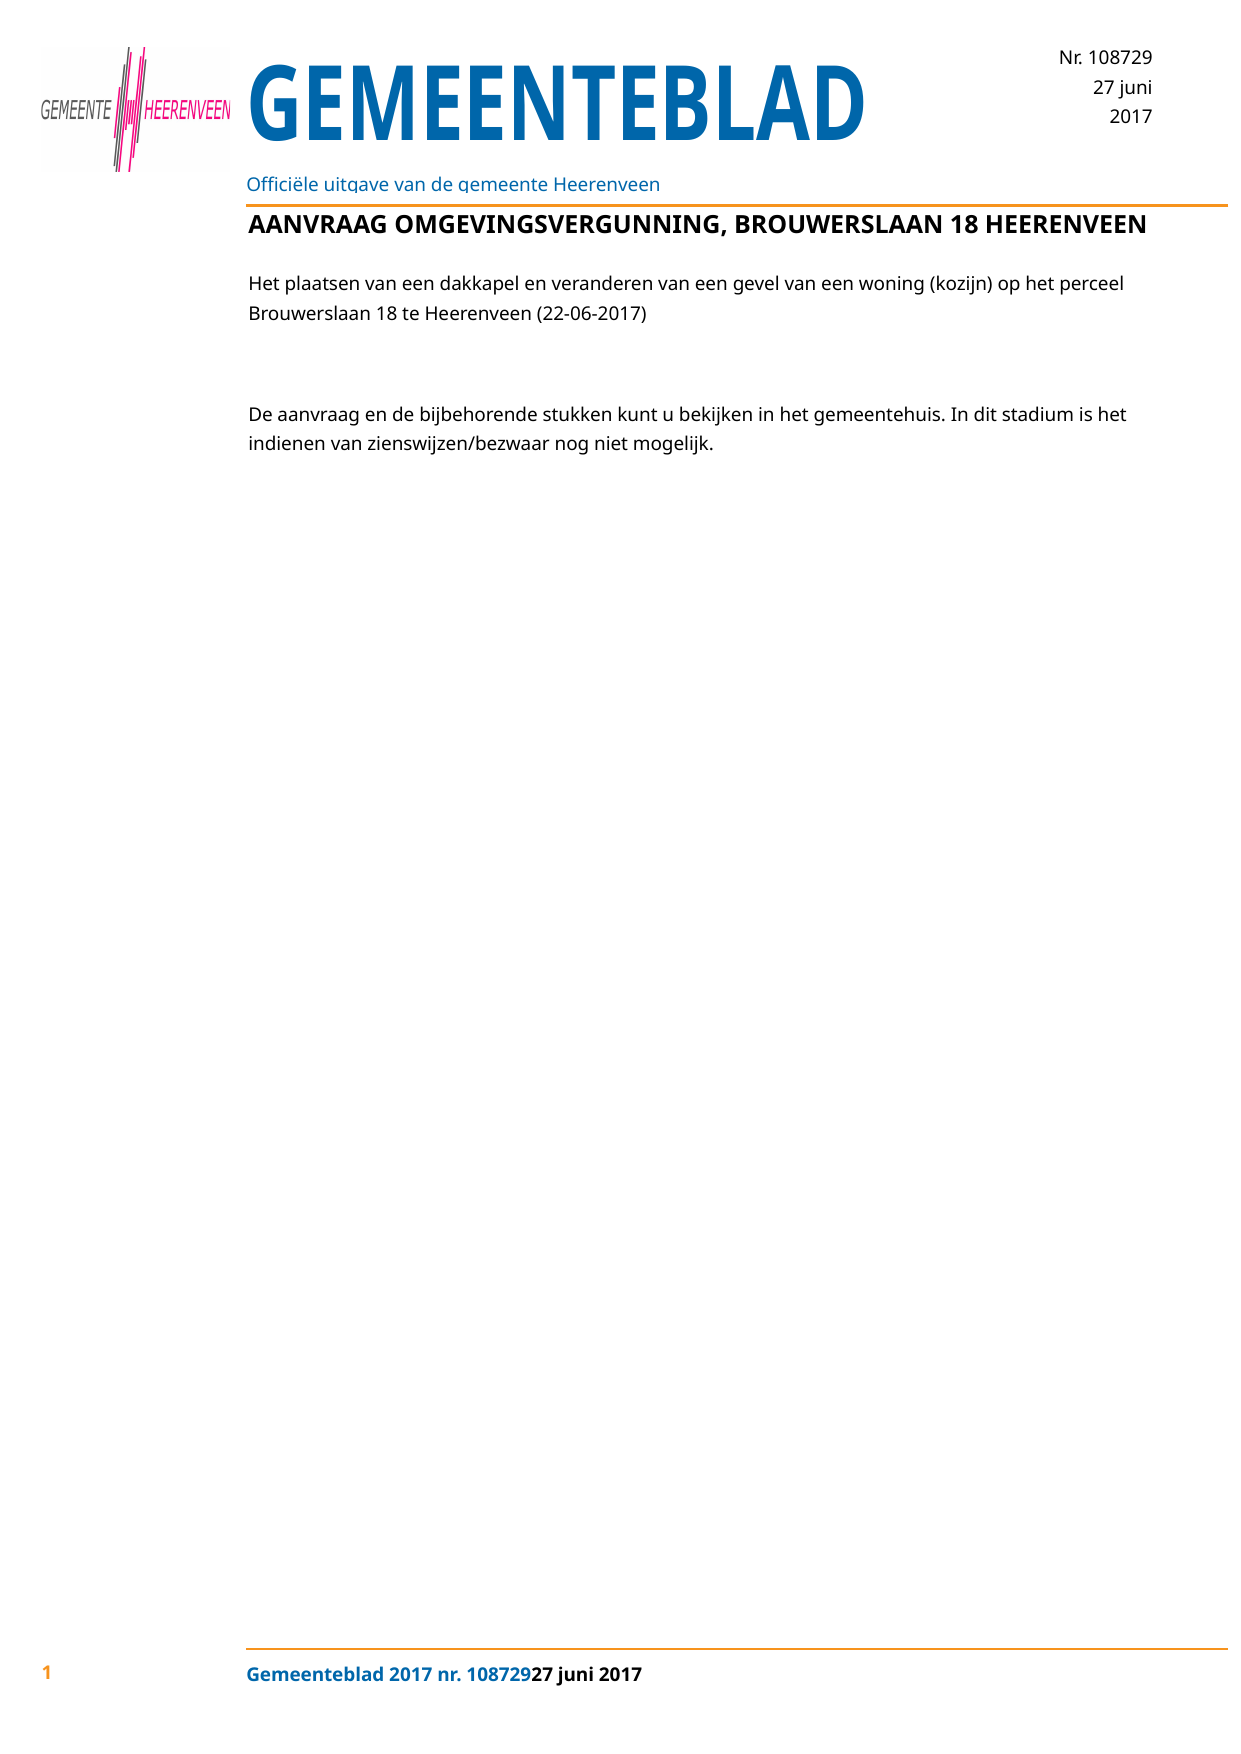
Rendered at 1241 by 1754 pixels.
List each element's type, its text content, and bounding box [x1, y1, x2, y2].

text Het plaatsen van een dakkapel en veranderen van een gevel van een woning (kozijn) op het perceel Brouwerslaan 18 te Heerenveen (22-06-2017) [248, 270, 1152, 326]
picture [41, 47, 231, 172]
text De aanvraag en de bijbehorende stukken kunt u bekijken in het gemeentehuis. In dit stadium is het indienen van zienswijzen/bezwaar nog niet mogelijk. [248, 401, 1152, 456]
text AANVRAAG OMGEVINGSVERGUNNING, BROUWERSLAAN 18 HEERENVEEN [248, 207, 1152, 241]
